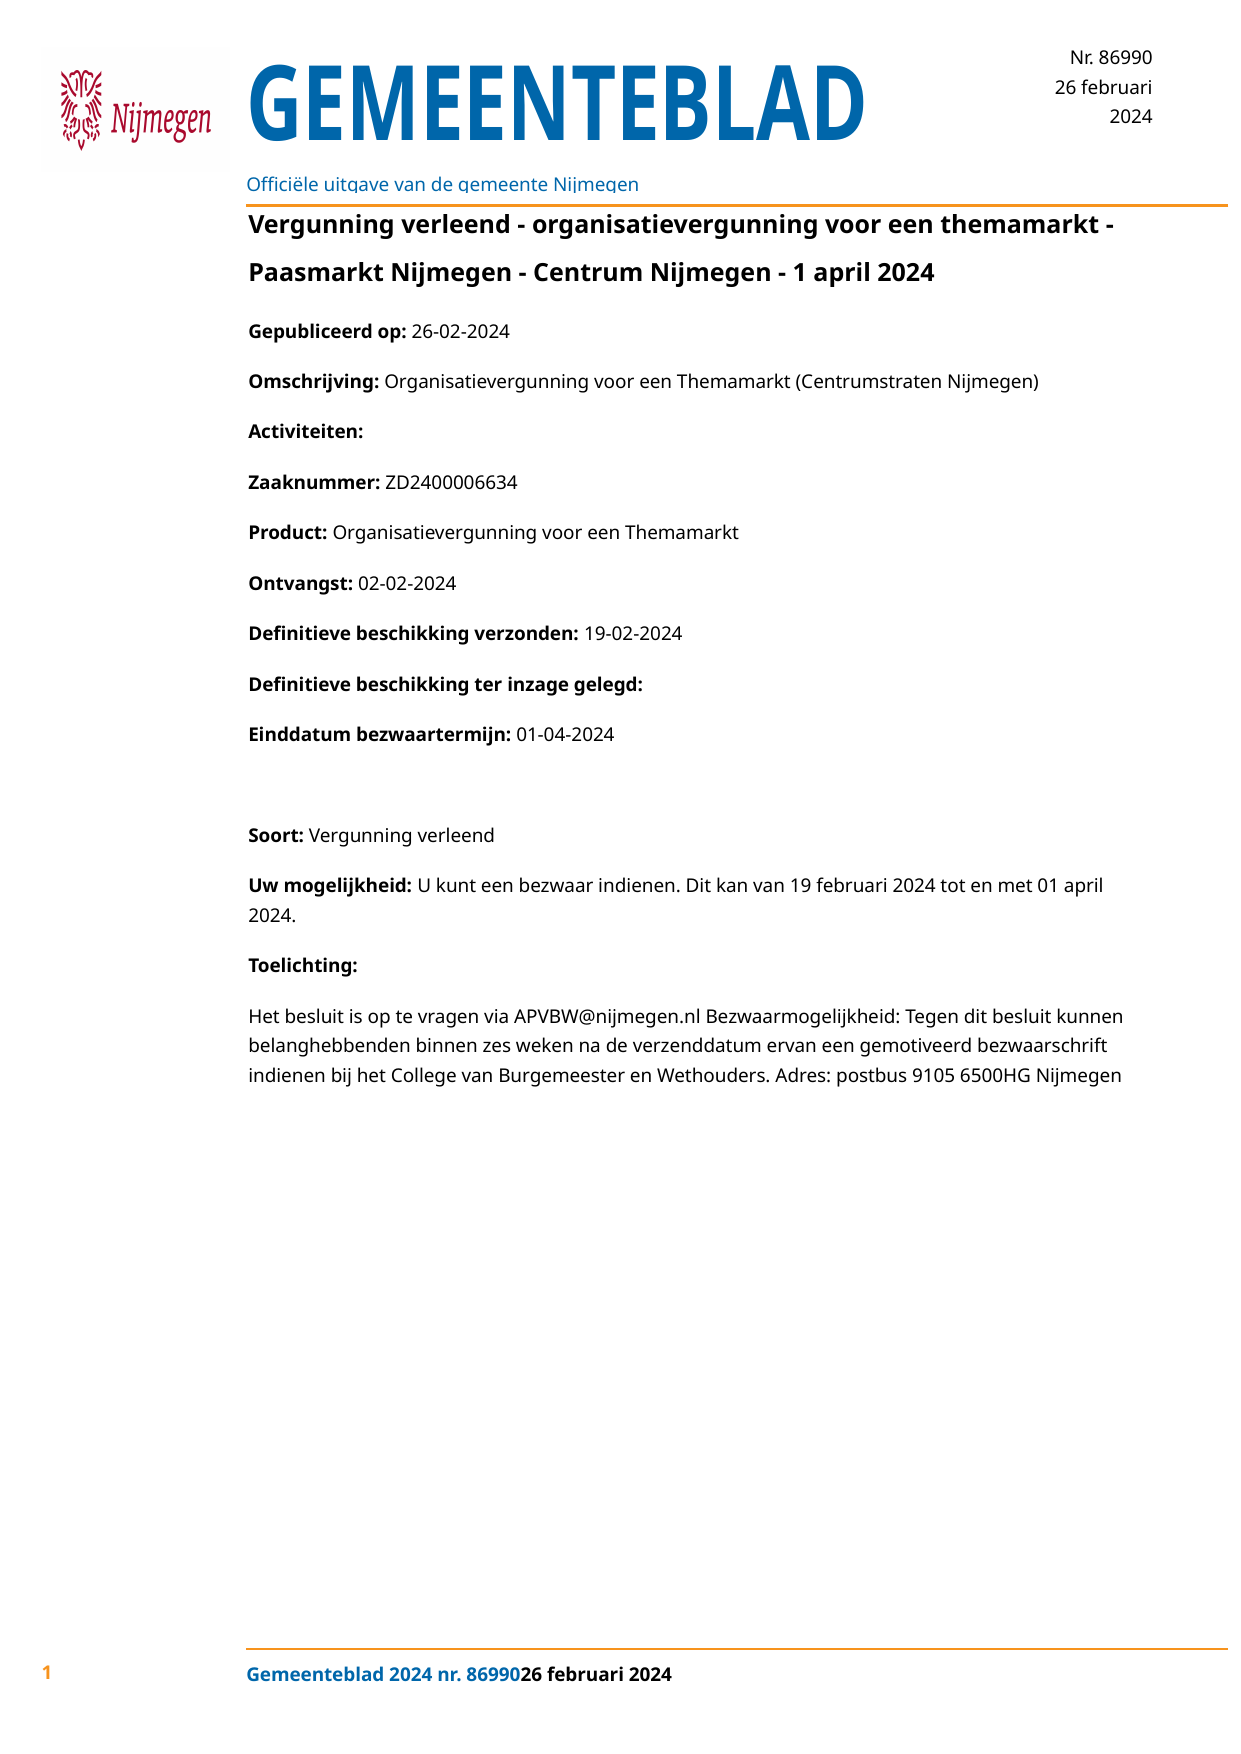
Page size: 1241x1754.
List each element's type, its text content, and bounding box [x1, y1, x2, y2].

picture [41, 47, 231, 172]
text Definitieve beschikking ter inzage gelegd: [248, 671, 1152, 697]
text Einddatum bezwaartermijn: 01-04-2024 [248, 721, 1152, 747]
text Omschrijving: Organisatievergunning voor een Themamarkt (Centrumstraten Nijmegen) [248, 368, 1152, 394]
text Vergunning verleend - organisatievergunning voor een themamarkt - Paasmarkt Nijmegen - Centrum Nijmegen - 1 april 2024 [248, 207, 1152, 288]
text Zaaknummer: ZD2400006634 [248, 469, 1152, 495]
text Het besluit is op te vragen via APVBW@nijmegen.nl Bezwaarmogelijkheid: Tegen dit besluit kunnen belanghebbenden binnen zes weken na de verzenddatum ervan een gemotiveerd bezwaarschrift indienen bij het College van Burgemeester en Wethouders. Adres: postbus 9105 6500HG Nijmegen [248, 1003, 1152, 1088]
text Activiteiten: [248, 419, 1152, 444]
text Product: Organisatievergunning voor een Themamarkt [248, 519, 1152, 545]
text Uw mogelijkheid: U kunt een bezwaar indienen. Dit kan van 19 februari 2024 tot en met 01 april 2024. [248, 872, 1152, 928]
text Toelichting: [248, 952, 1152, 978]
text Ontvangst: 02-02-2024 [248, 570, 1152, 596]
text Soort: Vergunning verleend [248, 822, 1152, 848]
text Gepubliceerd op: 26-02-2024 [248, 318, 1152, 344]
text Definitieve beschikking verzonden: 19-02-2024 [248, 620, 1152, 646]
